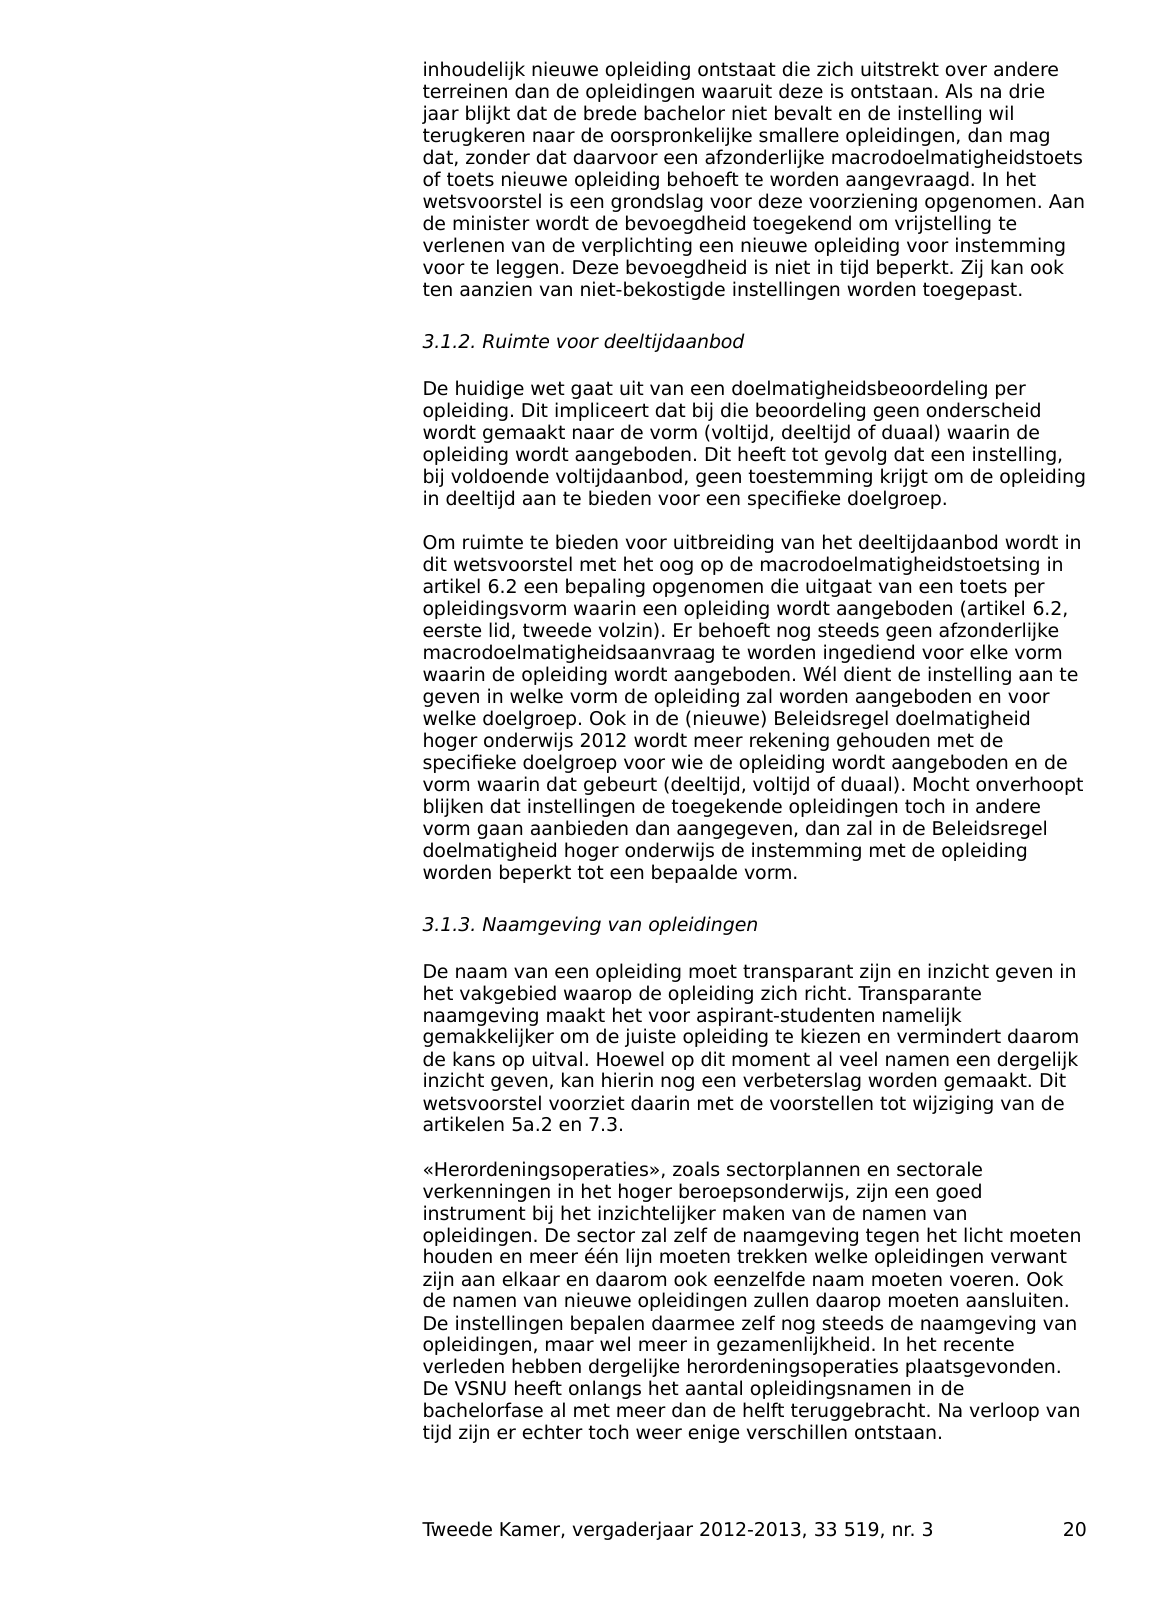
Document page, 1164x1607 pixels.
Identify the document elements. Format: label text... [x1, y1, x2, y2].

text inhoudelijk nieuwe opleiding ontstaat die zich uitstrekt over andere terreinen dan de opleidingen waaruit deze is ontstaan. Als na drie jaar blijkt dat de brede bachelor niet bevalt en de instelling wil terugkeren naar de oorspronkelijke smallere opleidingen, dan mag dat, zonder dat daarvoor een afzonderlijke macrodoelmatigheidstoets of toets nieuwe opleiding behoeft te worden aangevraagd. In het wetsvoorstel is een grondslag voor deze voorziening opgenomen. Aan de minister wordt de bevoegdheid toegekend om vrijstelling te verlenen van de verplichting een nieuwe opleiding voor instemming voor te leggen. Deze bevoegdheid is niet in tijd beperkt. Zij kan ook ten aanzien van niet-bekostigde instellingen worden toegepast. [422, 59, 1087, 301]
subtitle 3.1.3. Naamgeving van opleidingen [422, 913, 1087, 936]
text «Herordeningsoperaties», zoals sectorplannen en sectorale verkenningen in het hoger beroepsonderwijs, zijn een goed instrument bij het inzichtelijker maken van de namen van opleidingen. De sector zal zelf de naamgeving tegen het licht moeten houden en meer één lijn moeten trekken welke opleidingen verwant zijn aan elkaar en daarom ook eenzelfde naam moeten voeren. Ook de namen van nieuwe opleidingen zullen daarop moeten aansluiten. De instellingen bepalen daarmee zelf nog steeds de naamgeving van opleidingen, maar wel meer in gezamenlijkheid. In het recente verleden hebben dergelijke herordeningsoperaties plaatsgevonden. De VSNU heeft onlangs het aantal opleidingsnamen in de bachelorfase al met meer dan de helft teruggebracht. Na verloop van tijd zijn er echter toch weer enige verschillen ontstaan. [422, 1158, 1087, 1444]
text De huidige wet gaat uit van een doelmatigheidsbeoordeling per opleiding. Dit impliceert dat bij die beoordeling geen onderscheid wordt gemaakt naar de vorm (voltijd, deeltijd of duaal) waarin de opleiding wordt aangeboden. Dit heeft tot gevolg dat een instelling, bij voldoende voltijdaanbod, geen toestemming krijgt om de opleiding in deeltijd aan te bieden voor een specifieke doelgroep. [422, 378, 1087, 510]
text Om ruimte te bieden voor uitbreiding van het deeltijdaanbod wordt in dit wetsvoorstel met het oog op de macrodoelmatigheidstoetsing in artikel 6.2 een bepaling opgenomen die uitgaat van een toets per opleidingsvorm waarin een opleiding wordt aangeboden (artikel 6.2, eerste lid, tweede volzin). Er behoeft nog steeds geen afzonderlijke macrodoelmatigheidsaanvraag te worden ingediend voor elke vorm waarin de opleiding wordt aangeboden. Wél dient de instelling aan te geven in welke vorm de opleiding zal worden aangeboden en voor welke doelgroep. Ook in de (nieuwe) Beleidsregel doelmatigheid hoger onderwijs 2012 wordt meer rekening gehouden met de specifieke doelgroep voor wie de opleiding wordt aangeboden en de vorm waarin dat gebeurt (deeltijd, voltijd of duaal). Mocht onverhoopt blijken dat instellingen de toegekende opleidingen toch in andere vorm gaan aanbieden dan aangegeven, dan zal in de Beleidsregel doelmatigheid hoger onderwijs de instemming met de opleiding worden beperkt tot een bepaalde vorm. [422, 532, 1087, 883]
text De naam van een opleiding moet transparant zijn en inzicht geven in het vakgebied waarop de opleiding zich richt. Transparante naamgeving maakt het voor aspirant-studenten namelijk gemakkelijker om de juiste opleiding te kiezen en vermindert daarom de kans op uitval. Hoewel op dit moment al veel namen een dergelijk inzicht geven, kan hierin nog een verbeterslag worden gemaakt. Dit wetsvoorstel voorziet daarin met de voorstellen tot wijziging van de artikelen 5a.2 en 7.3. [422, 961, 1087, 1136]
subtitle 3.1.2. Ruimte voor deeltijdaanbod [422, 331, 1087, 353]
